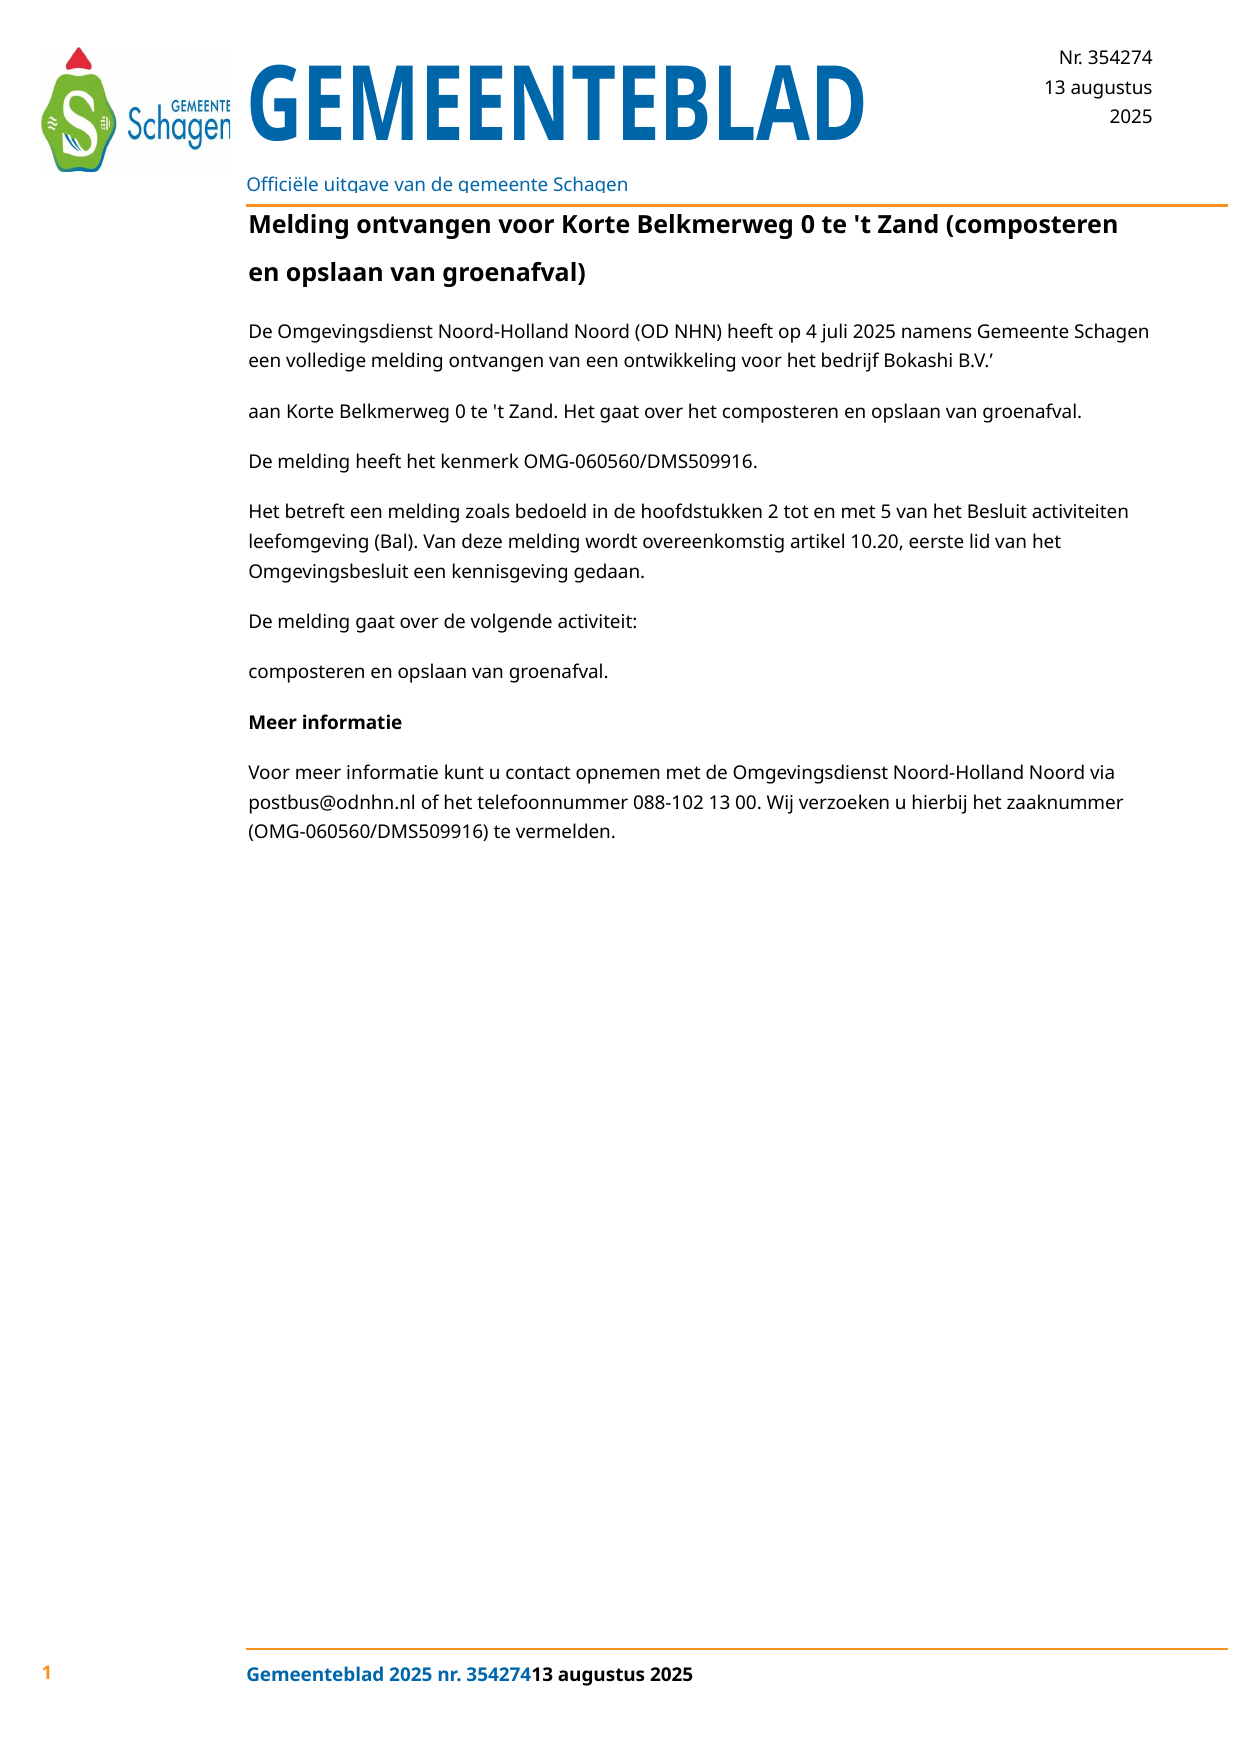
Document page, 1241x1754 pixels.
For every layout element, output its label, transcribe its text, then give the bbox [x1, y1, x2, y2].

text De Omgevingsdienst Noord-Holland Noord (OD NHN) heeft op 4 juli 2025 namens Gemeente Schagen een volledige melding ontvangen van een ontwikkeling voor het bedrijf Bokashi B.V.’ [248, 318, 1152, 373]
text De melding gaat over de volgende activiteit: [248, 608, 1152, 634]
text aan Korte Belkmerweg 0 te 't Zand. Het gaat over het composteren en opslaan van groenafval. [248, 398, 1152, 424]
text De melding heeft het kenmerk OMG-060560/DMS509916. [248, 448, 1152, 474]
text Meer informatie [248, 709, 1152, 735]
text Het betreft een melding zoals bedoeld in de hoofdstukken 2 tot en met 5 van het Besluit activiteiten leefomgeving (Bal). Van deze melding wordt overeenkomstig artikel 10.20, eerste lid van het Omgevingsbesluit een kennisgeving gedaan. [248, 499, 1152, 584]
text Melding ontvangen voor Korte Belkmerweg 0 te 't Zand (composteren en opslaan van groenafval) [248, 207, 1152, 288]
text composteren en opslaan van groenafval. [248, 659, 1152, 684]
text Voor meer informatie kunt u contact opnemen met de Omgevingsdienst Noord-Holland Noord via postbus@odnhn.nl of het telefoonnummer 088-102 13 00. Wij verzoeken u hierbij het zaaknummer (OMG-060560/DMS509916) te vermelden. [248, 759, 1152, 844]
picture [41, 47, 231, 172]
